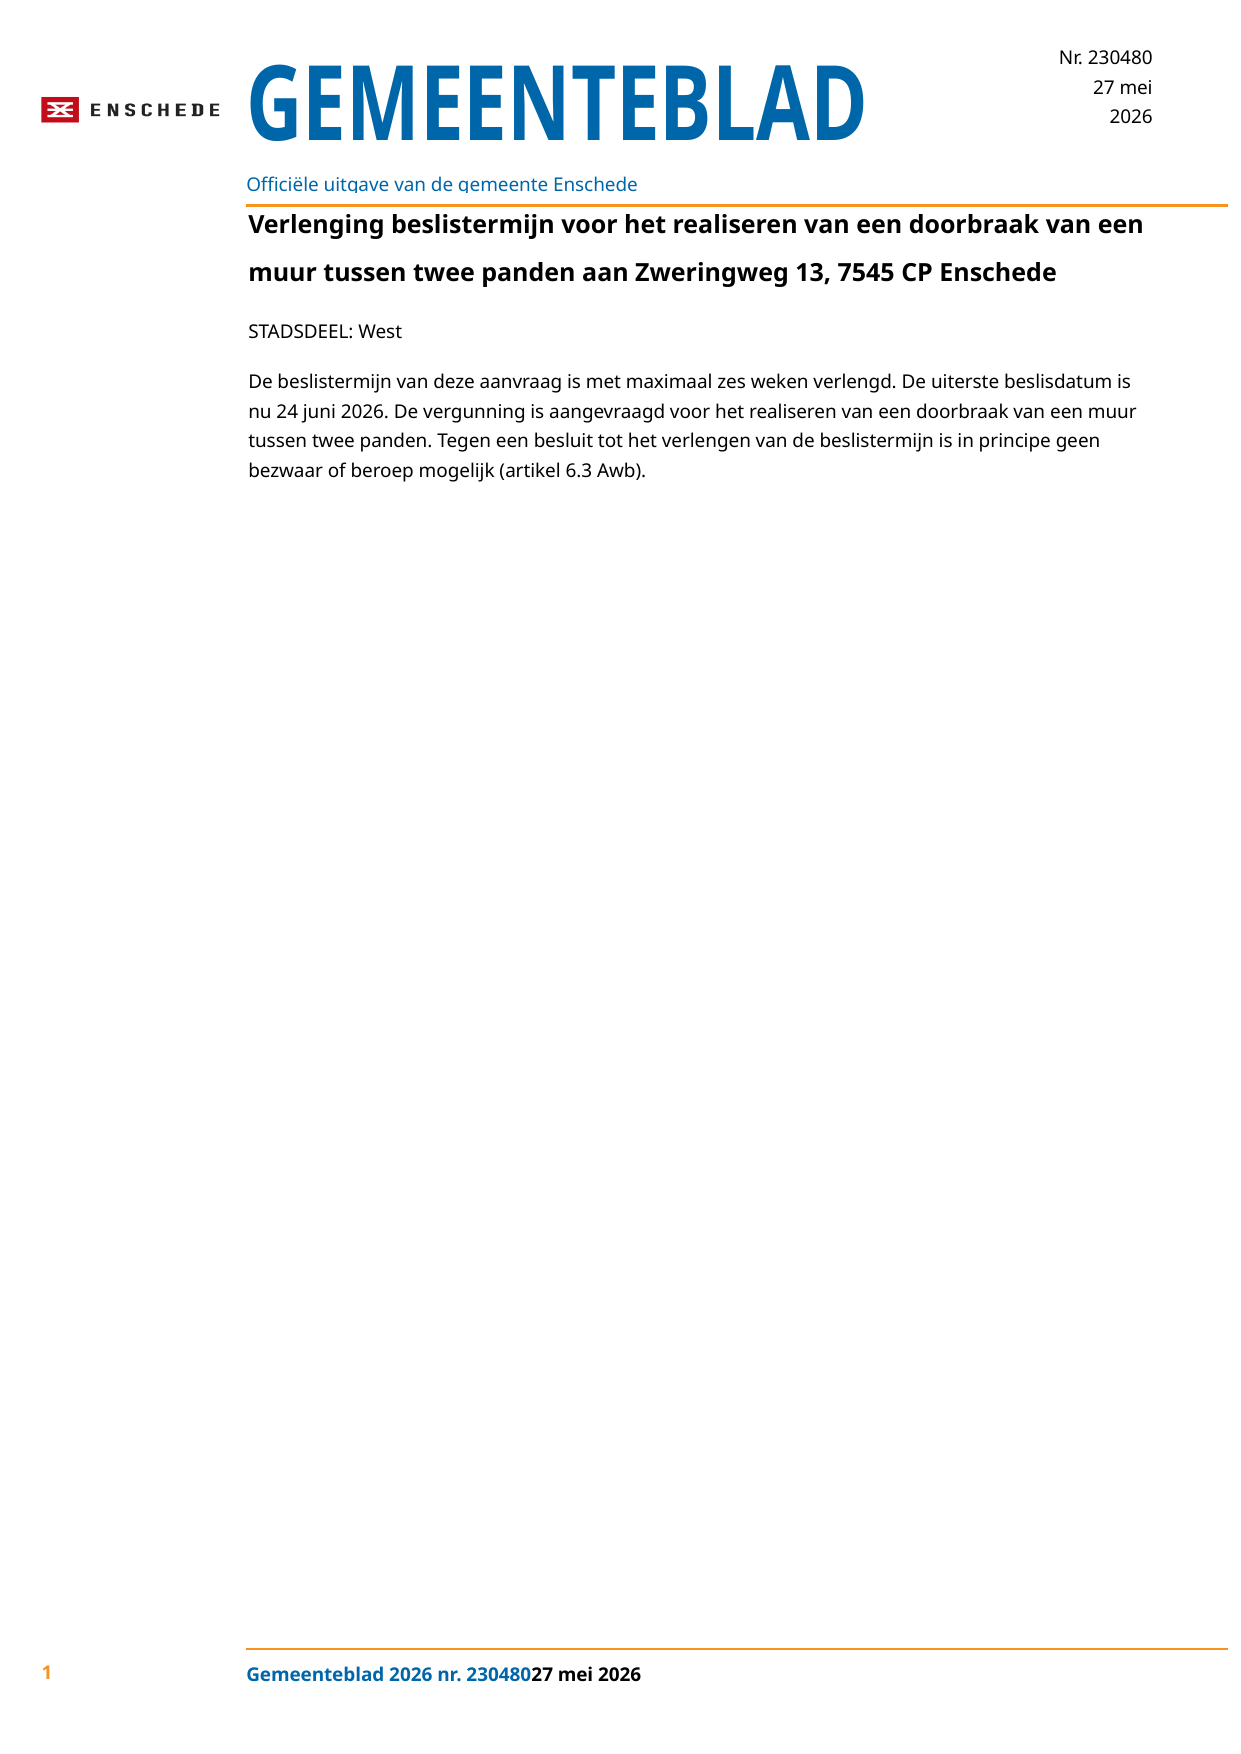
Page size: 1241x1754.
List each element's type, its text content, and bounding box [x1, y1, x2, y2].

text Verlenging beslistermijn voor het realiseren van een doorbraak van een muur tussen twee panden aan Zweringweg 13, 7545 CP Enschede [248, 207, 1152, 288]
text STADSDEEL: West [248, 318, 1152, 344]
text De beslistermijn van deze aanvraag is met maximaal zes weken verlengd. De uiterste beslisdatum is nu 24 juni 2026. De vergunning is aangevraagd voor het realiseren van een doorbraak van een muur tussen twee panden. Tegen een besluit tot het verlengen van de beslistermijn is in principe geen bezwaar of beroep mogelijk (artikel 6.3 Awb). [248, 368, 1152, 483]
picture [41, 47, 231, 172]
